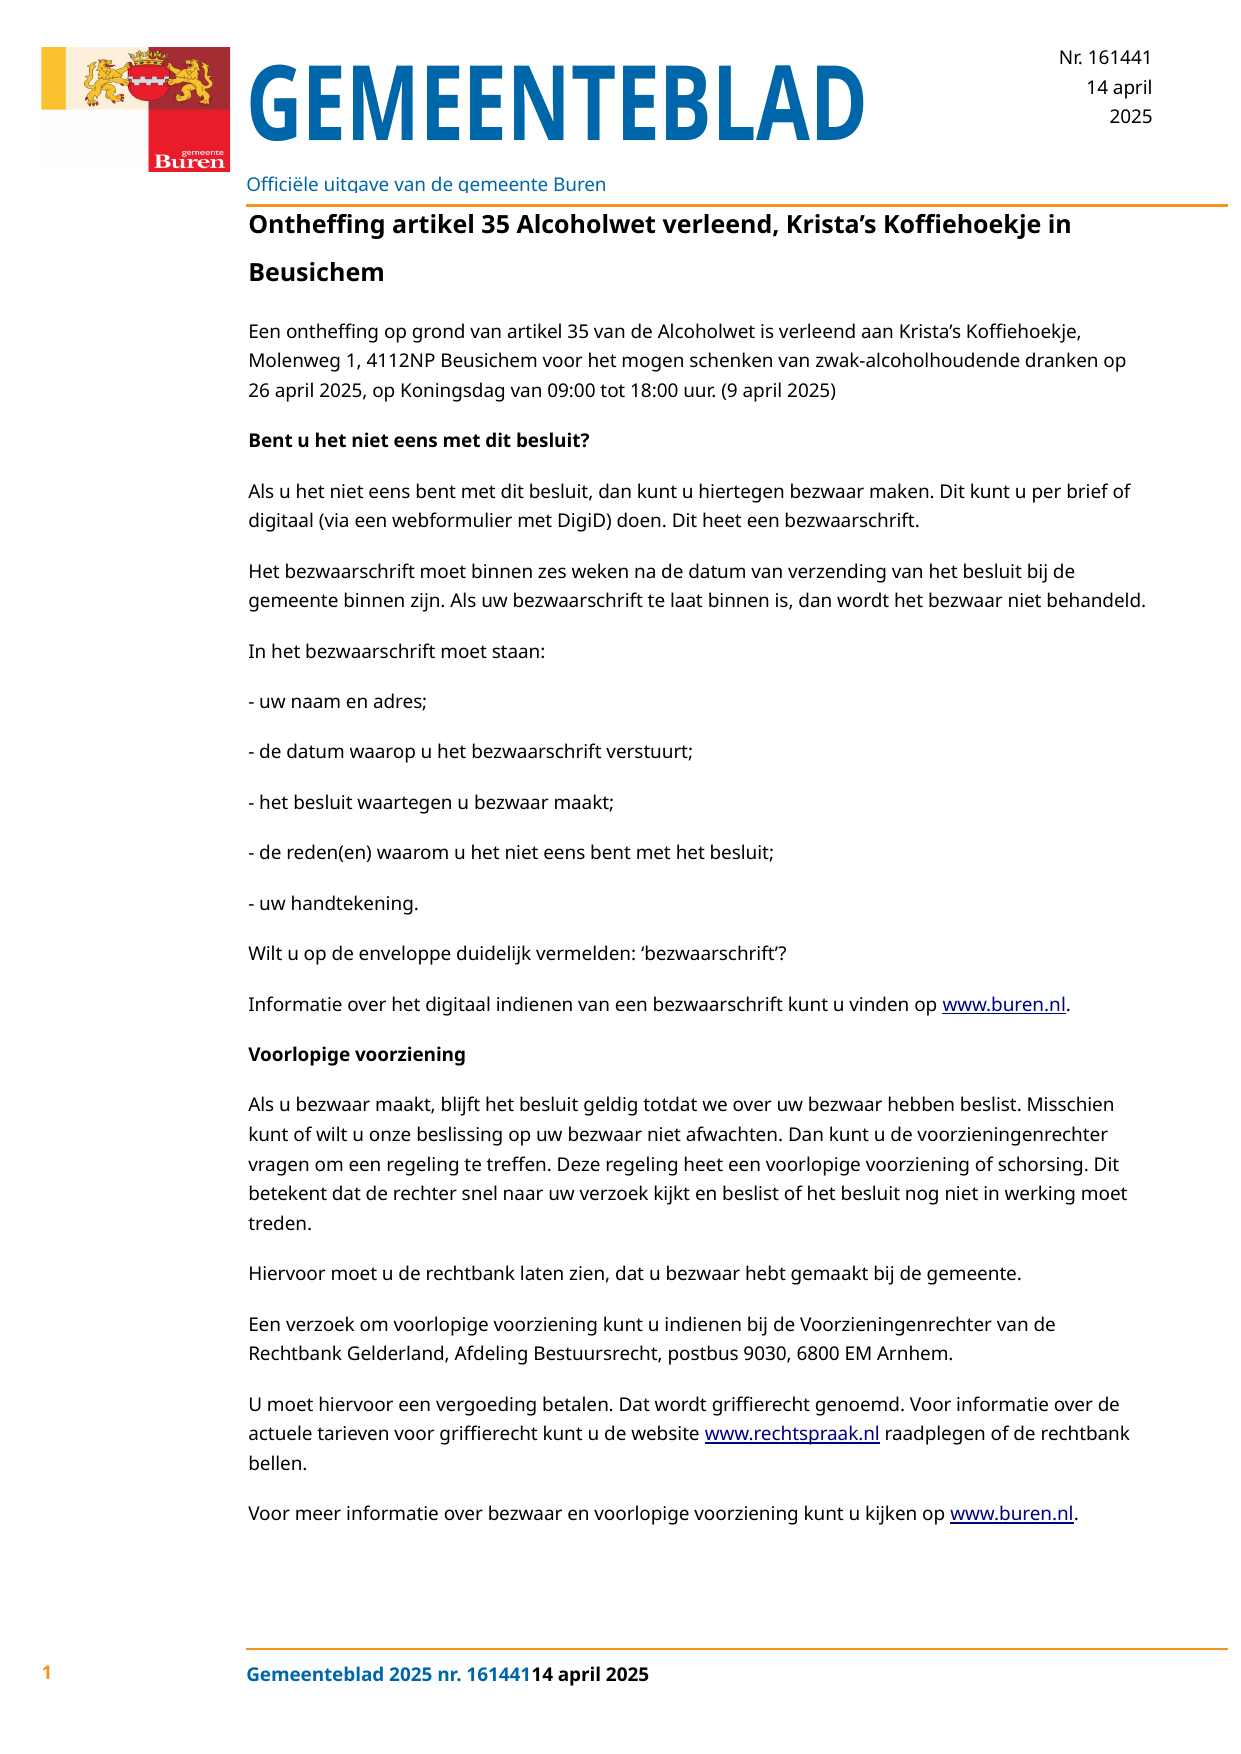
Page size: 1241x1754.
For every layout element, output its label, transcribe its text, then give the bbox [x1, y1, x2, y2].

text Als u het niet eens bent met dit besluit, dan kunt u hiertegen bezwaar maken. Dit kunt u per brief of digitaal (via een webformulier met DigiD) doen. Dit heet een bezwaarschrift. [248, 478, 1152, 533]
text Wilt u op de enveloppe duidelijk vermelden: ‘bezwaarschrift’? [248, 940, 1152, 966]
text Bent u het niet eens met dit besluit? [248, 427, 1152, 453]
text Ontheffing artikel 35 Alcoholwet verleend, Krista’s Koffiehoekje in Beusichem [248, 207, 1152, 288]
text Een ontheffing op grond van artikel 35 van de Alcoholwet is verleend aan Krista’s Koffiehoekje, Molenweg 1, 4112NP Beusichem voor het mogen schenken van zwak-alcoholhoudende dranken op 26 april 2025, op Koningsdag van 09:00 tot 18:00 uur. (9 april 2025) [248, 318, 1152, 403]
text Voor meer informatie over bezwaar en voorlopige voorziening kunt u kijken op www.buren.nl. [248, 1500, 1152, 1526]
text Het bezwaarschrift moet binnen zes weken na de datum van verzending van het besluit bij de gemeente binnen zijn. Als uw bezwaarschrift te laat binnen is, dan wordt het bezwaar niet behandeld. [248, 558, 1152, 613]
text - het besluit waartegen u bezwaar maakt; [248, 789, 1152, 815]
text - de reden(en) waarom u het niet eens bent met het besluit; [248, 839, 1152, 865]
text Hiervoor moet u de rechtbank laten zien, dat u bezwaar hebt gemaakt bij de gemeente. [248, 1260, 1152, 1286]
text U moet hiervoor een vergoeding betalen. Dat wordt griffierecht genoemd. Voor informatie over de actuele tarieven voor griffierecht kunt u de website www.rechtspraak.nl raadplegen of de rechtbank bellen. [248, 1391, 1152, 1476]
text Informatie over het digitaal indienen van een bezwaarschrift kunt u vinden op www.buren.nl. [248, 991, 1152, 1017]
text In het bezwaarschrift moet staan: [248, 638, 1152, 664]
picture [41, 47, 231, 172]
text - uw naam en adres; [248, 688, 1152, 714]
text - de datum waarop u het bezwaarschrift verstuurt; [248, 739, 1152, 764]
text Een verzoek om voorlopige voorziening kunt u indienen bij de Voorzieningenrechter van de Rechtbank Gelderland, Afdeling Bestuursrecht, postbus 9030, 6800 EM Arnhem. [248, 1311, 1152, 1366]
text Als u bezwaar maakt, blijft het besluit geldig totdat we over uw bezwaar hebben beslist. Misschien kunt of wilt u onze beslissing op uw bezwaar niet afwachten. Dan kunt u de voorzieningenrechter vragen om een regeling te treffen. Deze regeling heet een voorlopige voorziening of schorsing. Dit betekent dat de rechter snel naar uw verzoek kijkt en beslist of het besluit nog niet in werking moet treden. [248, 1092, 1152, 1236]
text Voorlopige voorziening [248, 1041, 1152, 1067]
text - uw handtekening. [248, 890, 1152, 916]
